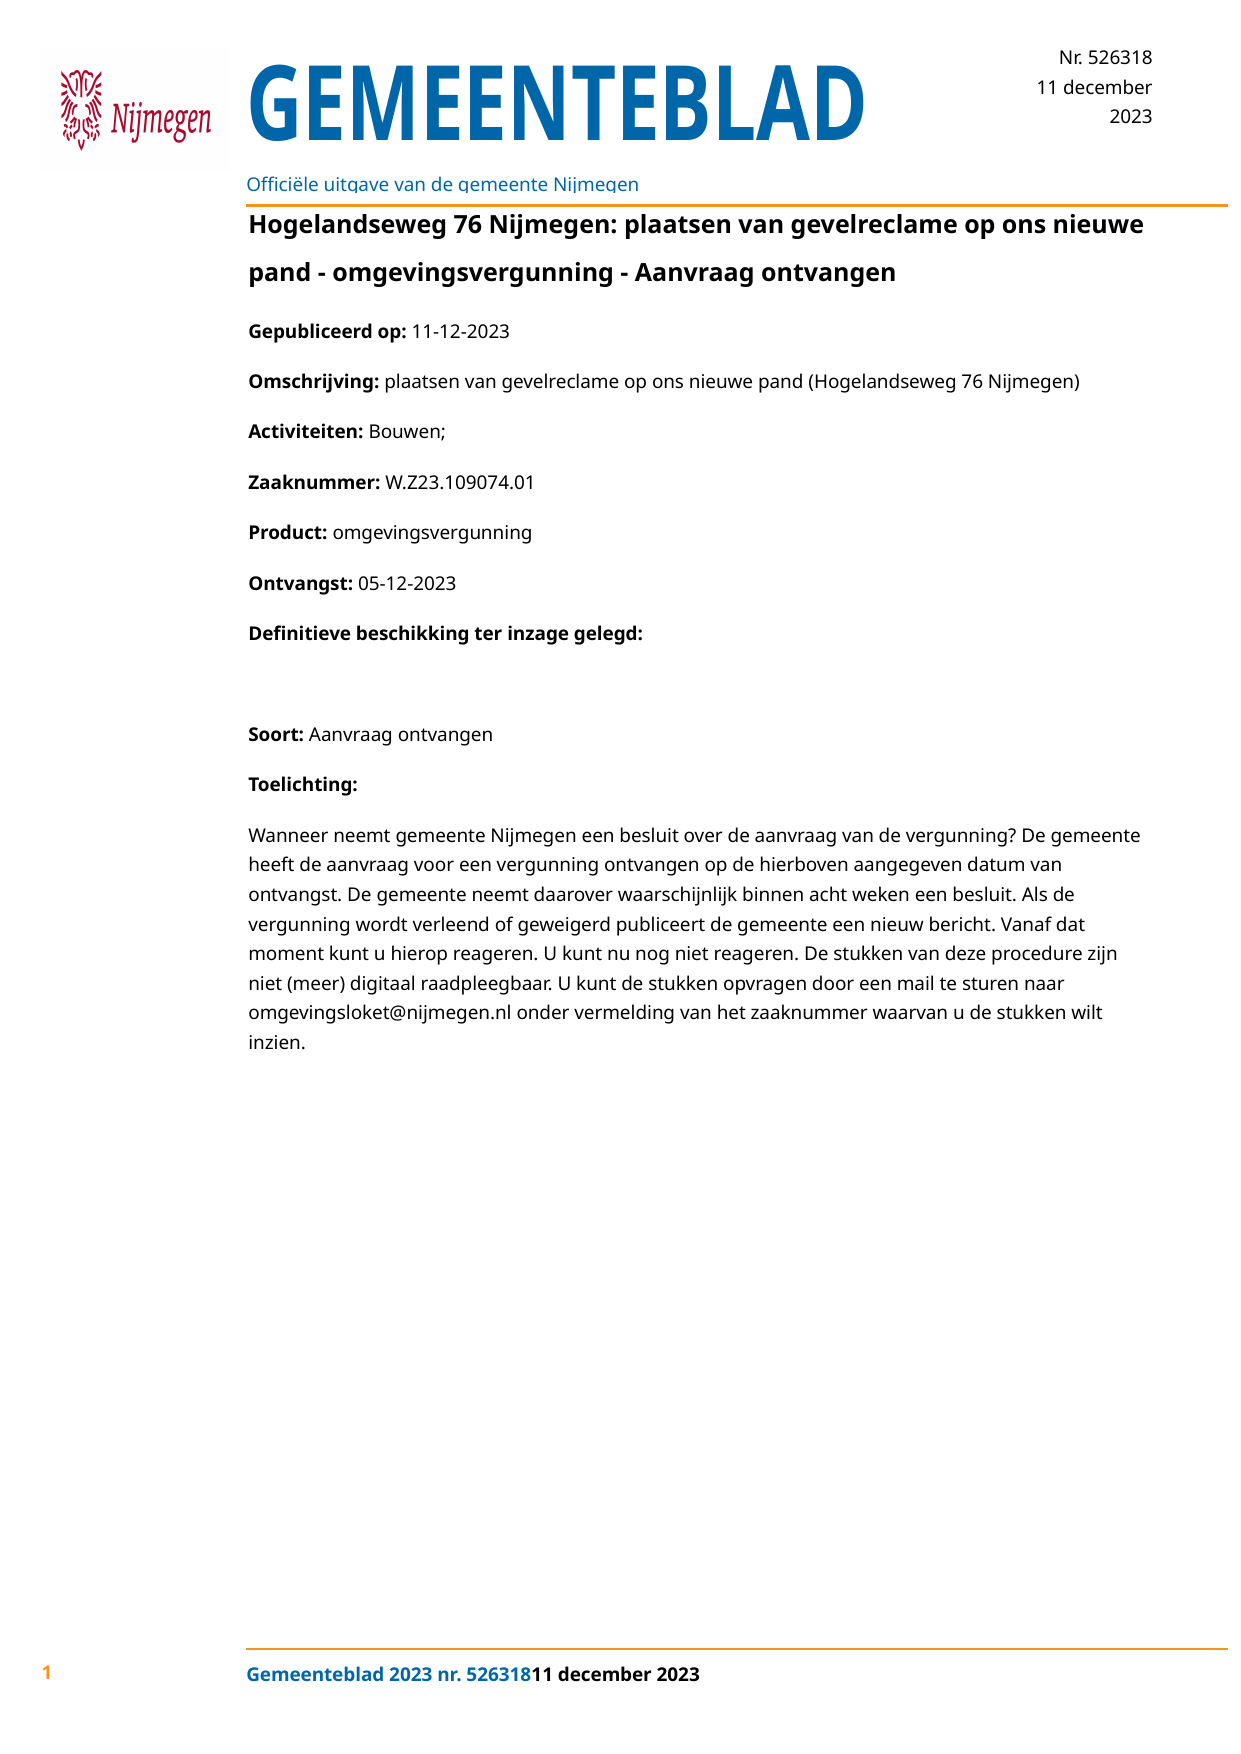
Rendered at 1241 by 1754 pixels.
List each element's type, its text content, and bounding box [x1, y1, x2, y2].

text Activiteiten: Bouwen; [248, 419, 1152, 444]
picture [41, 47, 231, 172]
text Gepubliceerd op: 11-12-2023 [248, 318, 1152, 344]
text Product: omgevingsvergunning [248, 519, 1152, 545]
text Zaaknummer: W.Z23.109074.01 [248, 469, 1152, 495]
text Soort: Aanvraag ontvangen [248, 721, 1152, 747]
text Ontvangst: 05-12-2023 [248, 570, 1152, 596]
text Toelichting: [248, 772, 1152, 797]
text Wanneer neemt gemeente Nijmegen een besluit over de aanvraag van de vergunning? De gemeente heeft de aanvraag voor een vergunning ontvangen op de hierboven aangegeven datum van ontvangst. De gemeente neemt daarover waarschijnlijk binnen acht weken een besluit. Als de vergunning wordt verleend of geweigerd publiceert de gemeente een nieuw bericht. Vanaf dat moment kunt u hierop reageren. U kunt nu nog niet reageren. De stukken van deze procedure zijn niet (meer) digitaal raadpleegbaar. U kunt de stukken opvragen door een mail te sturen naar omgevingsloket@nijmegen.nl onder vermelding van het zaaknummer waarvan u de stukken wilt inzien. [248, 822, 1152, 1055]
text Definitieve beschikking ter inzage gelegd: [248, 620, 1152, 646]
text Omschrijving: plaatsen van gevelreclame op ons nieuwe pand (Hogelandseweg 76 Nijmegen) [248, 368, 1152, 394]
text Hogelandseweg 76 Nijmegen: plaatsen van gevelreclame op ons nieuwe pand - omgevingsvergunning - Aanvraag ontvangen [248, 207, 1152, 288]
